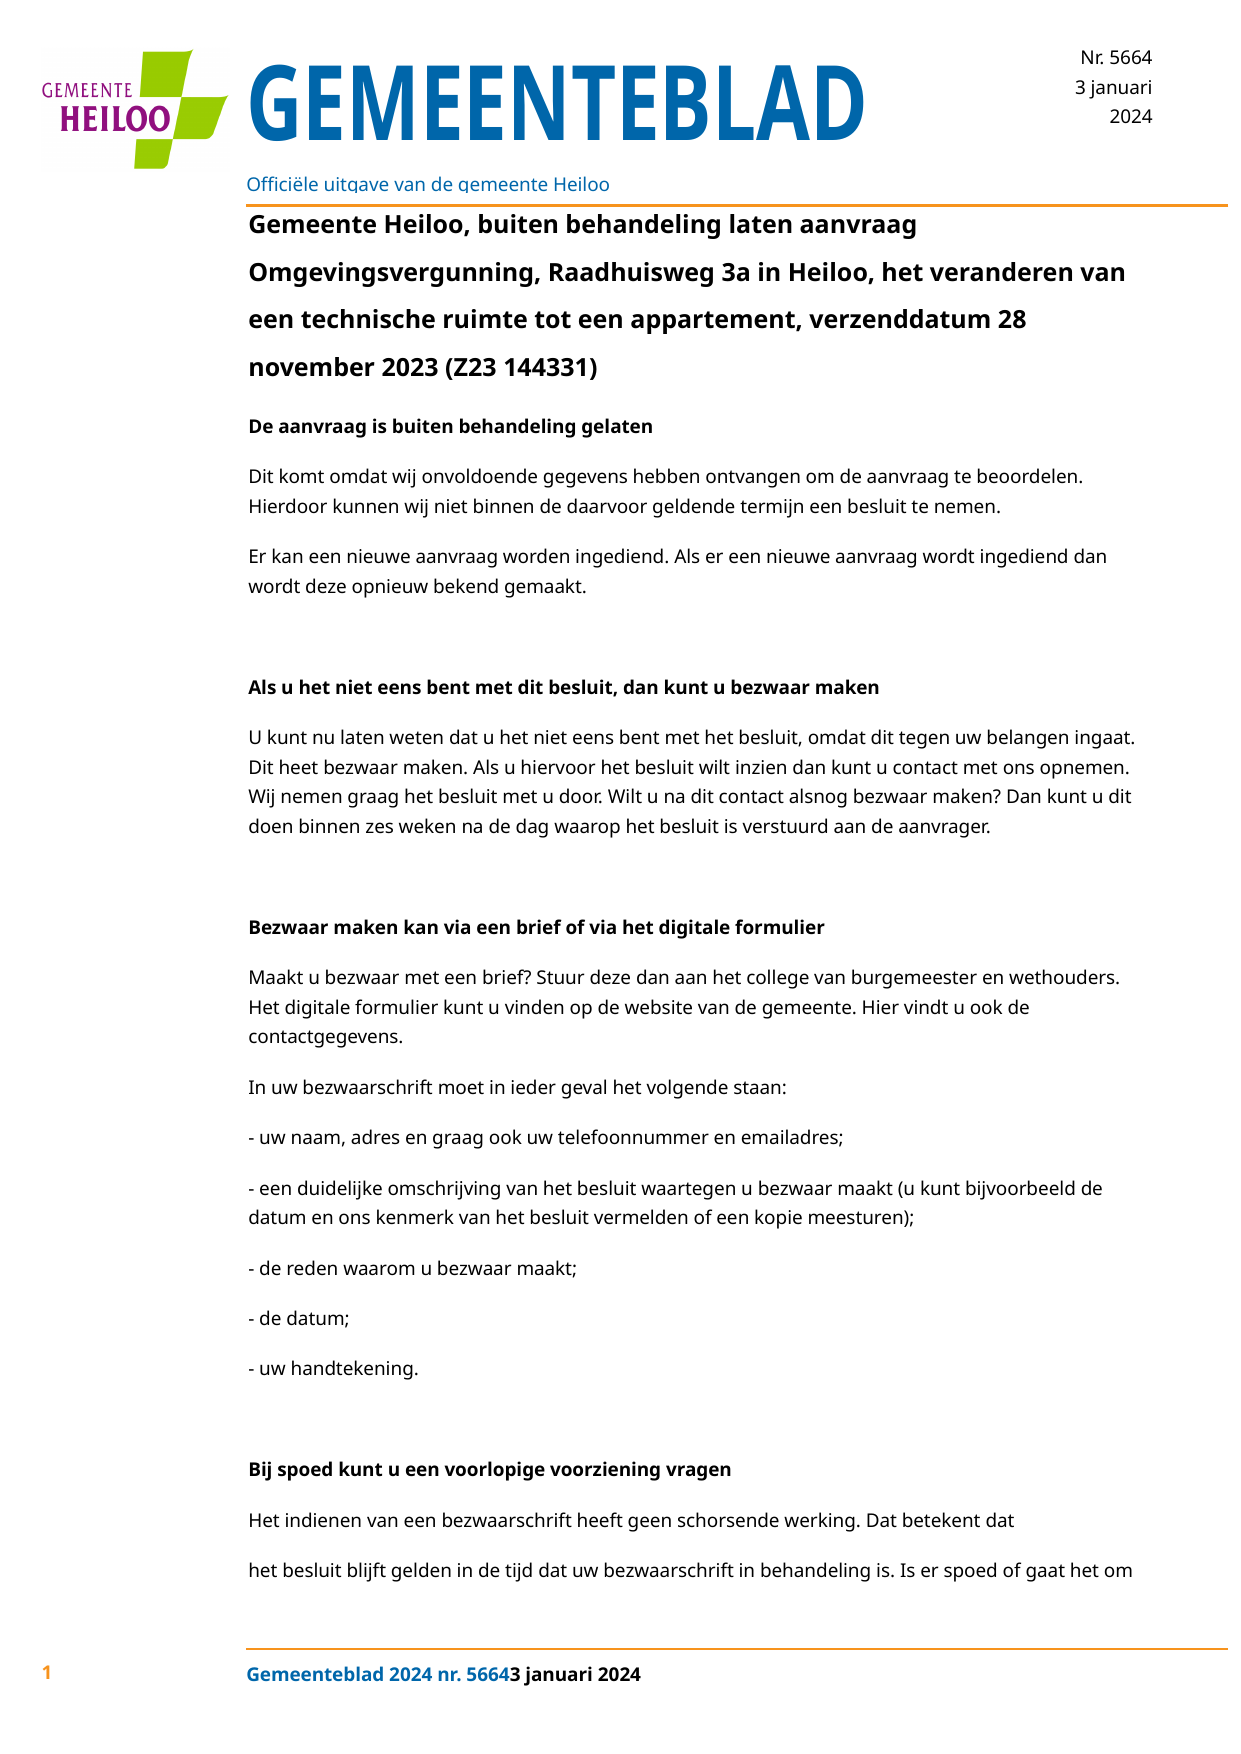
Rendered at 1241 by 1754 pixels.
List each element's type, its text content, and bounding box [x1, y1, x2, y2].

text het besluit blijft gelden in de tijd dat uw bezwaarschrift in behandeling is. Is er spoed of gaat het om [248, 1557, 1152, 1583]
text In uw bezwaarschrift moet in ieder geval het volgende staan: [248, 1074, 1152, 1100]
text Als u het niet eens bent met dit besluit, dan kunt u bezwaar maken [248, 674, 1152, 700]
text - de reden waarom u bezwaar maakt; [248, 1255, 1152, 1281]
text Er kan een nieuwe aanvraag worden ingediend. Als er een nieuwe aanvraag wordt ingediend dan wordt deze opnieuw bekend gemaakt. [248, 543, 1152, 599]
picture [41, 47, 231, 172]
text U kunt nu laten weten dat u het niet eens bent met het besluit, omdat dit tegen uw belangen ingaat. Dit heet bezwaar maken. Als u hiervoor het besluit wilt inzien dan kunt u contact met ons opnemen. Wij nemen graag het besluit met u door. Wilt u na dit contact alsnog bezwaar maken? Dan kunt u dit doen binnen zes weken na de dag waarop het besluit is verstuurd aan de aanvrager. [248, 724, 1152, 839]
text De aanvraag is buiten behandeling gelaten [248, 413, 1152, 439]
text - de datum; [248, 1305, 1152, 1331]
text Bezwaar maken kan via een brief of via het digitale formulier [248, 914, 1152, 940]
text Het indienen van een bezwaarschrift heeft geen schorsende werking. Dat betekent dat [248, 1507, 1152, 1533]
text Dit komt omdat wij onvoldoende gegevens hebben ontvangen om de aanvraag te beoordelen. Hierdoor kunnen wij niet binnen de daarvoor geldende termijn een besluit te nemen. [248, 463, 1152, 519]
text - uw handtekening. [248, 1356, 1152, 1381]
text Bij spoed kunt u een voorlopige voorziening vragen [248, 1456, 1152, 1482]
text - uw naam, adres en graag ook uw telefoonnummer en emailadres; [248, 1124, 1152, 1150]
text - een duidelijke omschrijving van het besluit waartegen u bezwaar maakt (u kunt bijvoorbeeld de datum en ons kenmerk van het besluit vermelden of een kopie meesturen); [248, 1175, 1152, 1230]
text Gemeente Heiloo, buiten behandeling laten aanvraag Omgevingsvergunning, Raadhuisweg 3a in Heiloo, het veranderen van een technische ruimte tot een appartement, verzenddatum 28 november 2023 (Z23 144331) [248, 207, 1152, 384]
text Maakt u bezwaar met een brief? Stuur deze dan aan het college van burgemeester en wethouders. Het digitale formulier kunt u vinden op de website van de gemeente. Hier vindt u ook de contactgegevens. [248, 964, 1152, 1049]
